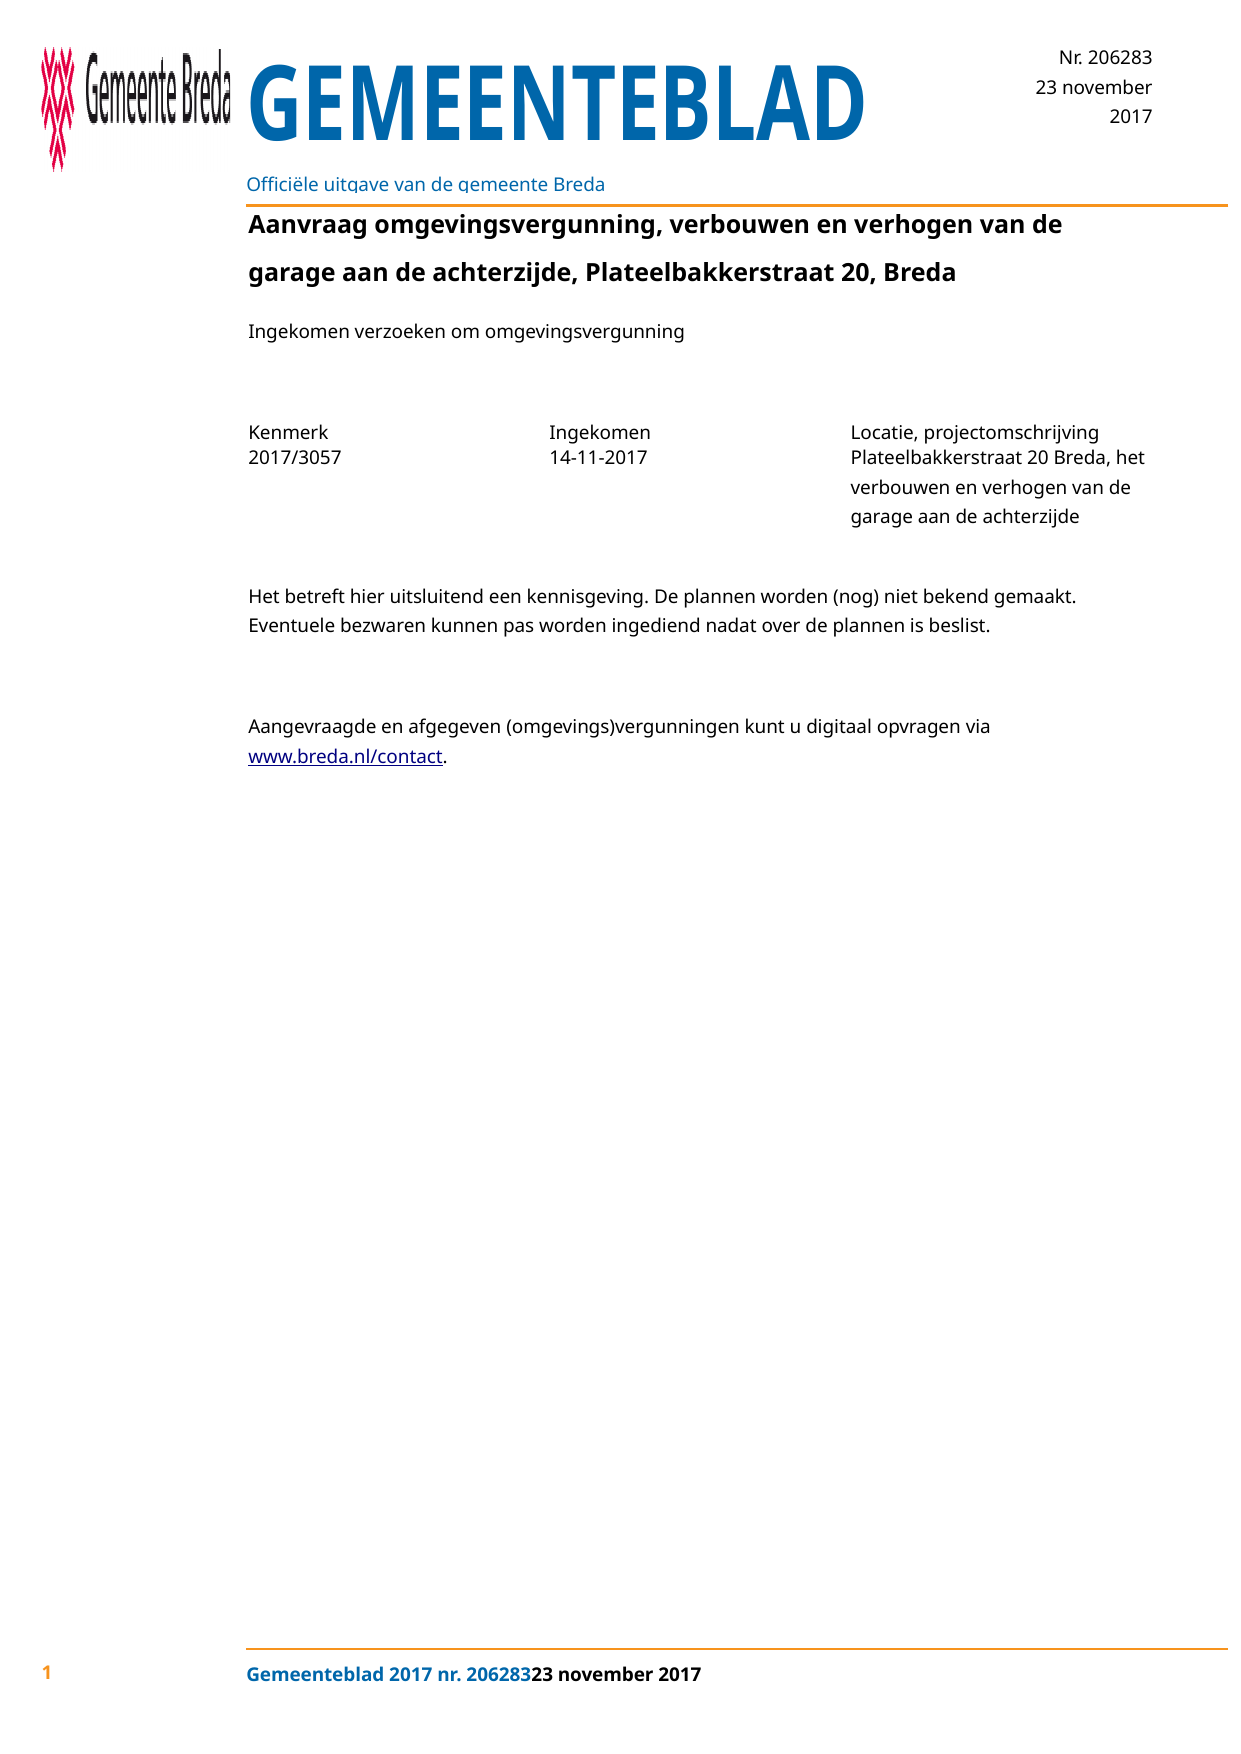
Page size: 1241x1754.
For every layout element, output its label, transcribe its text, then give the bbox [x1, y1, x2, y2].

picture [41, 47, 231, 172]
text Ingekomen verzoeken om omgevingsvergunning [248, 318, 1152, 344]
table_cell 14-11-2017 [549, 445, 850, 529]
table_header Kenmerk [248, 419, 549, 444]
table_header Ingekomen [549, 419, 850, 444]
table_header Locatie, projectomschrijving [850, 419, 1152, 444]
table_cell Plateelbakkerstraat 20 Breda, het verbouwen en verhogen van de garage aan de achterzijde [850, 445, 1152, 529]
text Aangevraagde en afgegeven (omgevings)vergunningen kunt u digitaal opvragen via www.breda.nl/contact. [248, 713, 1152, 769]
text Aanvraag omgevingsvergunning, verbouwen en verhogen van de garage aan de achterzijde, Plateelbakkerstraat 20, Breda [248, 207, 1152, 288]
table_cell 2017/3057 [248, 445, 549, 529]
text Het betreft hier uitsluitend een kennisgeving. De plannen worden (nog) niet bekend gemaakt. Eventuele bezwaren kunnen pas worden ingediend nadat over de plannen is beslist. [248, 583, 1152, 638]
